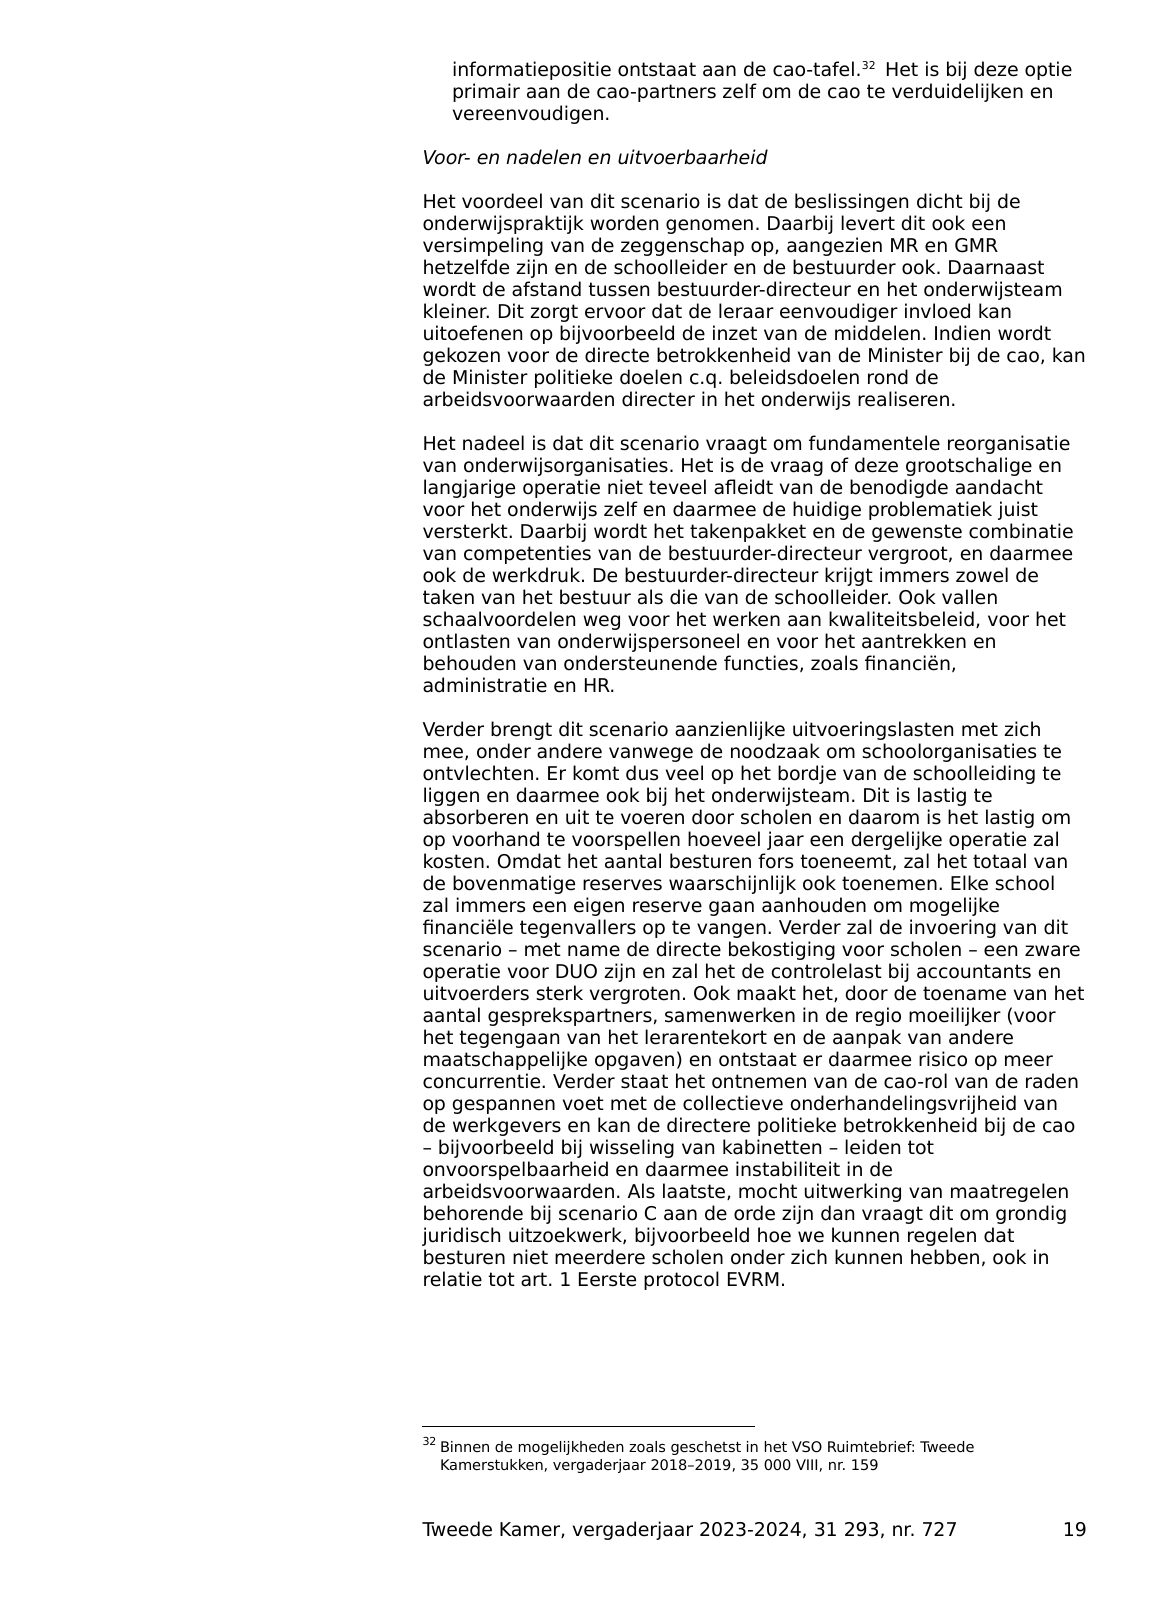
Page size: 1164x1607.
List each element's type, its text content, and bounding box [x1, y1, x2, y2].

text Verder brengt dit scenario aanzienlijke uitvoeringslasten met zich mee, onder andere vanwege de noodzaak om schoolorganisaties te ontvlechten. Er komt dus veel op het bordje van de schoolleiding te liggen en daarmee ook bij het onderwijsteam. Dit is lastig te absorberen en uit te voeren door scholen en daarom is het lastig om op voorhand te voorspellen hoeveel jaar een dergelijke operatie zal kosten. Omdat het aantal besturen fors toeneemt, zal het totaal van de bovenmatige reserves waarschijnlijk ook toenemen. Elke school zal immers een eigen reserve gaan aanhouden om mogelijke financiële tegenvallers op te vangen. Verder zal de invoering van dit scenario – met name de directe bekostiging voor scholen – een zware operatie voor DUO zijn en zal het de controlelast bij accountants en uitvoerders sterk vergroten. Ook maakt het, door de toename van het aantal gesprekspartners, samenwerken in de regio moeilijker (voor het tegengaan van het lerarentekort en de aanpak van andere maatschappelijke opgaven) en ontstaat er daarmee risico op meer concurrentie. Verder staat het ontnemen van de cao-rol van de raden op gespannen voet met de collectieve onderhandelingsvrijheid van de werkgevers en kan de directere politieke betrokkenheid bij de cao – bijvoorbeeld bij wisseling van kabinetten – leiden tot onvoorspelbaarheid en daarmee instabiliteit in de arbeidsvoorwaarden. Als laatste, mocht uitwerking van maatregelen behorende bij scenario C aan de orde zijn dan vraagt dit om grondig juridisch uitzoekwerk, bijvoorbeeld hoe we kunnen regelen dat besturen niet meerdere scholen onder zich kunnen hebben, ook in relatie tot art. 1 Eerste protocol EVRM. [422, 719, 1087, 1291]
text Het nadeel is dat dit scenario vraagt om fundamentele reorganisatie van onderwijsorganisaties. Het is de vraag of deze grootschalige en langjarige operatie niet teveel afleidt van de benodigde aandacht voor het onderwijs zelf en daarmee de huidige problematiek juist versterkt. Daarbij wordt het takenpakket en de gewenste combinatie van competenties van de bestuurder-directeur vergroot, en daarmee ook de werkdruk. De bestuurder-directeur krijgt immers zowel de taken van het bestuur als die van de schoolleider. Ook vallen schaalvoordelen weg voor het werken aan kwaliteitsbeleid, voor het ontlasten van onderwijspersoneel en voor het aantrekken en behouden van ondersteunende functies, zoals financiën, administratie en HR. [422, 433, 1087, 697]
text informatiepositie ontstaat aan de cao-tafel. Het is bij deze optie primair aan de cao-partners zelf om de cao te verduidelijken en vereenvoudigen. [422, 59, 1087, 125]
text Het voordeel van dit scenario is dat de beslissingen dicht bij de onderwijspraktijk worden genomen. Daarbij levert dit ook een versimpeling van de zeggenschap op, aangezien MR en GMR hetzelfde zijn en de schoolleider en de bestuurder ook. Daarnaast wordt de afstand tussen bestuurder-directeur en het onderwijsteam kleiner. Dit zorgt ervoor dat de leraar eenvoudiger invloed kan uitoefenen op bijvoorbeeld de inzet van de middelen. Indien wordt gekozen voor de directe betrokkenheid van de Minister bij de cao, kan de Minister politieke doelen c.q. beleidsdoelen rond de arbeidsvoorwaarden directer in het onderwijs realiseren. [422, 191, 1087, 411]
text Binnen de mogelijkheden zoals geschetst in het VSO Ruimtebrief: Tweede Kamerstukken, vergaderjaar 2018–2019, 35 000 VIII, nr. 159 [422, 1435, 1087, 1474]
subtitle Voor- en nadelen en uitvoerbaarheid [422, 147, 1087, 169]
